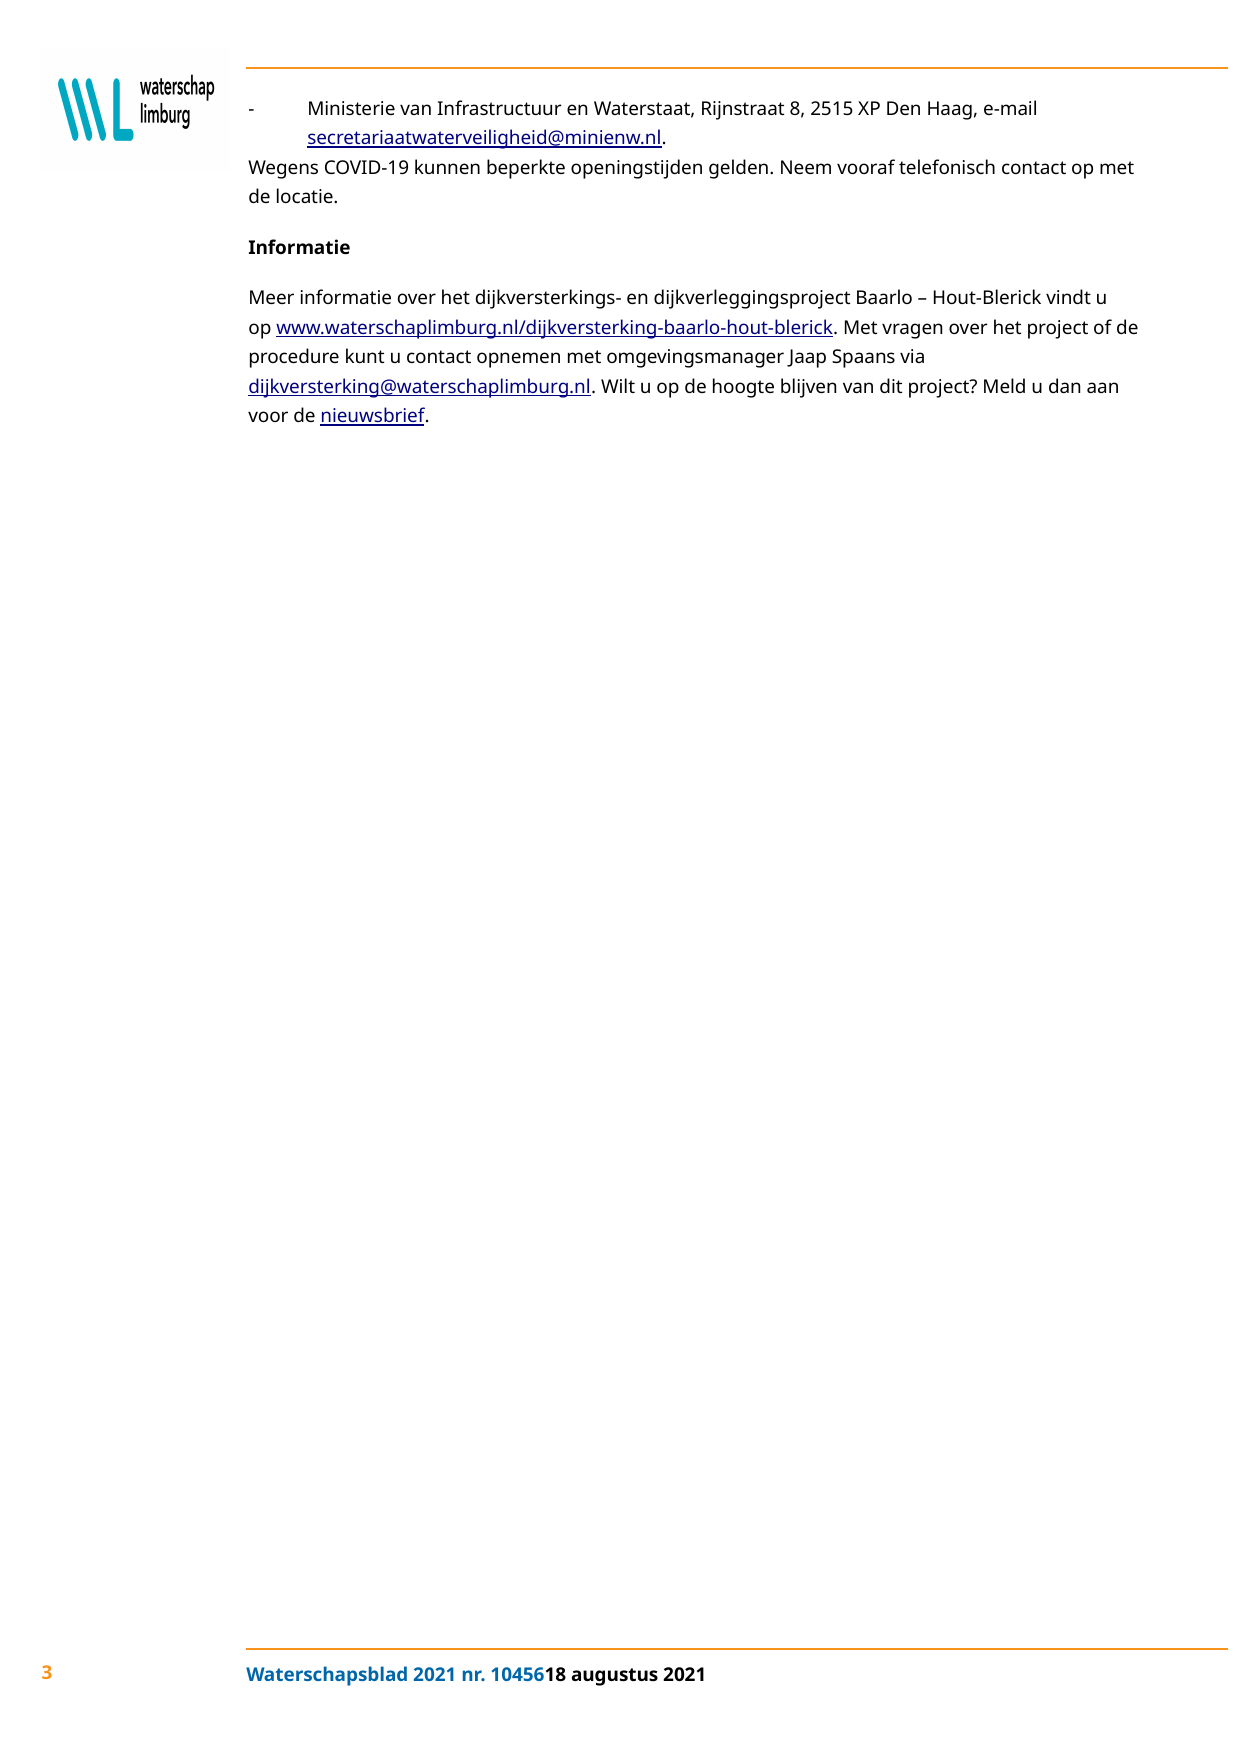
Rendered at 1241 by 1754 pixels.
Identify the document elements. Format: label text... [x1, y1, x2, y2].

text Meer informatie over het dijkversterkings- en dijkverleggingsproject Baarlo – Hout-Blerick vindt u op www.waterschaplimburg.nl/dijkversterking-baarlo-hout-blerick. Met vragen over het project of de procedure kunt u contact opnemen met omgevingsmanager Jaap Spaans via dijkversterking@waterschaplimburg.nl. Wilt u op de hoogte blijven van dit project? Meld u dan aan voor de nieuwsbrief. [248, 284, 1152, 428]
text Wegens COVID-19 kunnen beperkte openingstijden gelden. Neem vooraf telefonisch contact op met de locatie. [248, 154, 1152, 209]
text Informatie [248, 234, 1152, 260]
list Ministerie van Infrastructuur en Waterstaat, Rijnstraat 8, 2515 XP Den Haag, e-mail secretariaatwaterveiligheid@minienw.nl. [248, 95, 1152, 150]
picture [41, 47, 231, 172]
